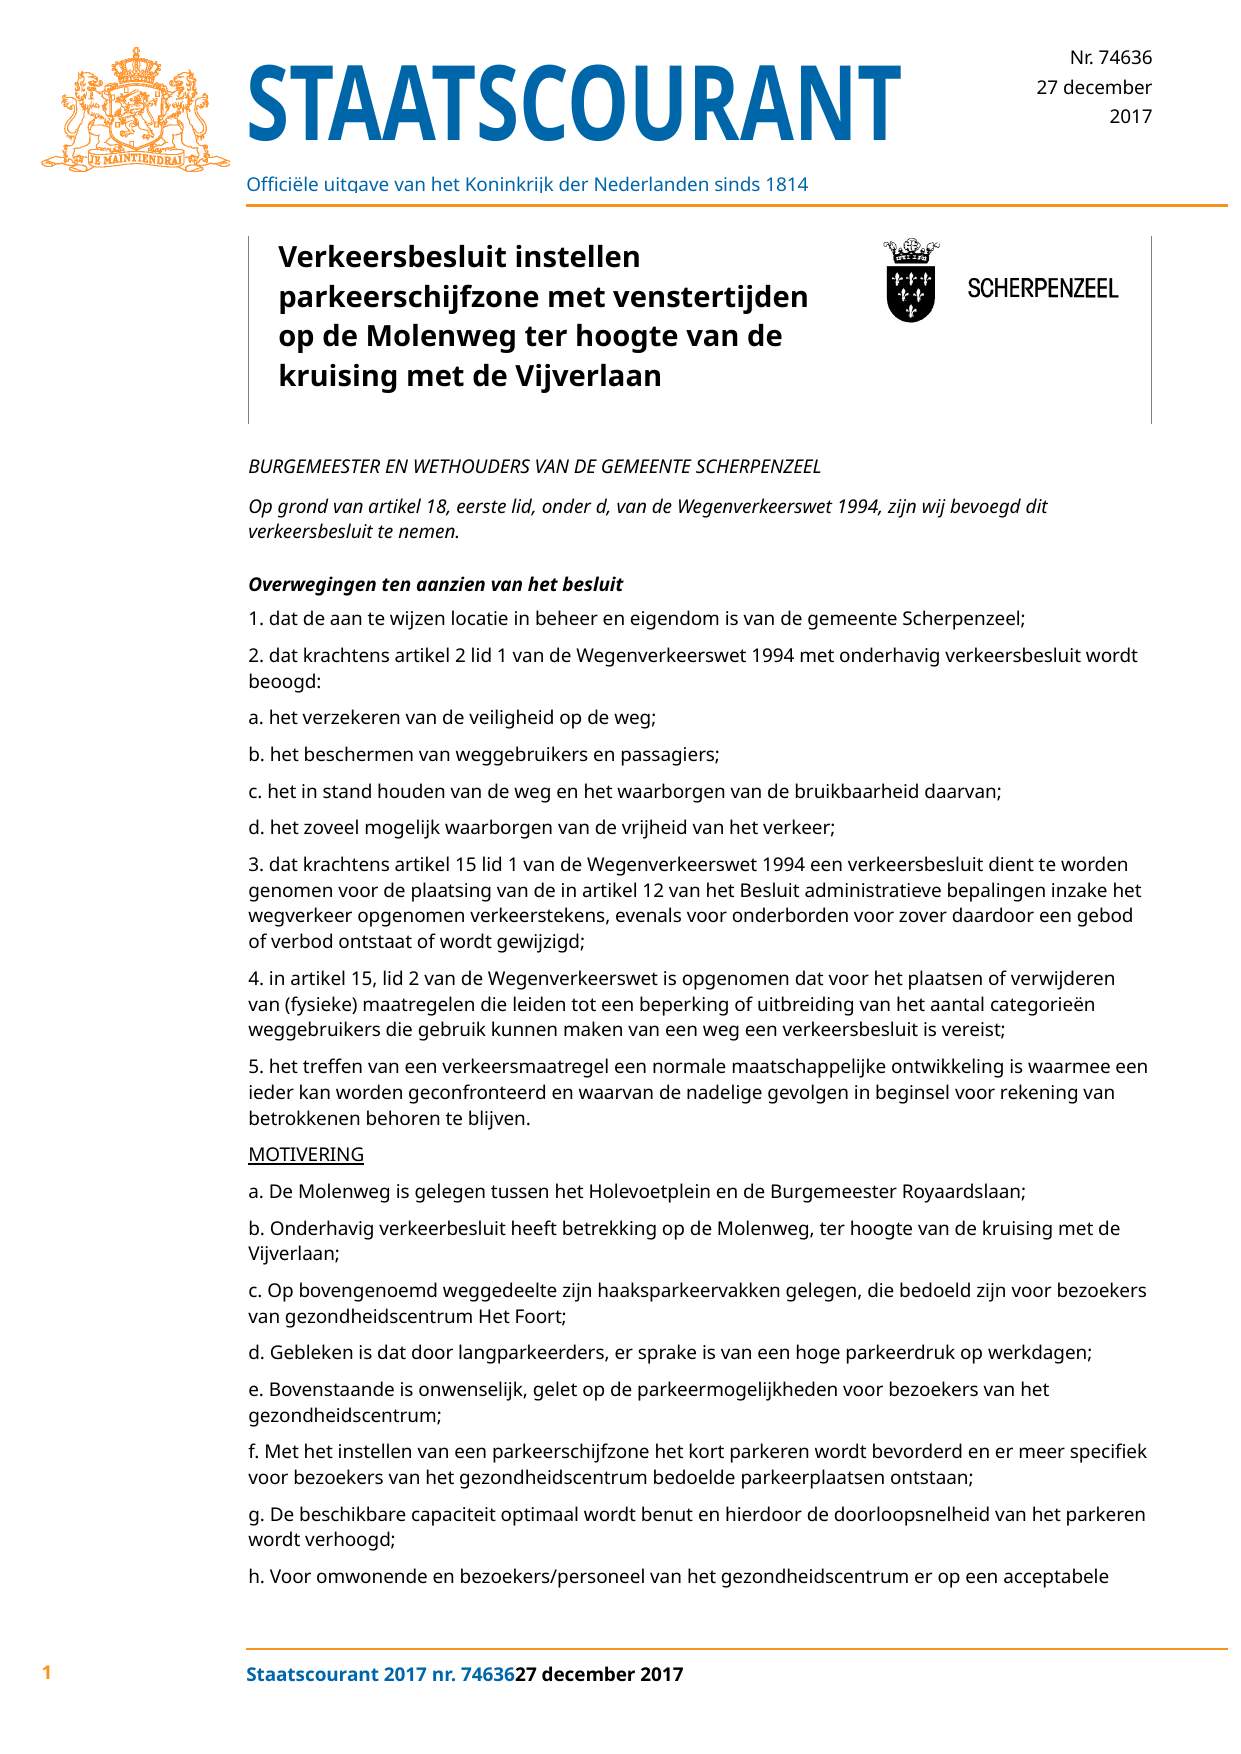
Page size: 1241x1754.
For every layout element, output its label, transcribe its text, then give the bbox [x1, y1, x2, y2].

text e. Bovenstaande is onwenselijk, gelet op de parkeermogelijkheden voor bezoekers van het gezondheidscentrum; [248, 1376, 1152, 1428]
text a. De Molenweg is gelegen tussen het Holevoetplein en de Burgemeester Royaardslaan; [248, 1178, 1152, 1204]
table_header Verkeersbesluit instellen parkeerschijfzone met venstertijden op de Molenweg ter hoogte van de kruising met de Vijverlaan [249, 236, 850, 424]
text 2. dat krachtens artikel 2 lid 1 van de Wegenverkeerswet 1994 met onderhavig verkeersbesluit wordt beoogd: [248, 642, 1152, 694]
picture [41, 47, 231, 172]
table_header [850, 236, 1151, 424]
text g. De beschikbare capaciteit optimaal wordt benut en hierdoor de doorloopsnelheid van het parkeren wordt verhoogd; [248, 1501, 1152, 1552]
text f. Met het instellen van een parkeerschijfzone het kort parkeren wordt bevorderd en er meer specifiek voor bezoekers van het gezondheidscentrum bedoelde parkeerplaatsen ontstaan; [248, 1438, 1152, 1490]
text BURGEMEESTER EN WETHOUDERS VAN DE GEMEENTE SCHERPENZEEL [248, 454, 1152, 479]
text 3. dat krachtens artikel 15 lid 1 van de Wegenverkeerswet 1994 een verkeersbesluit dient te worden genomen voor de plaatsing van de in artikel 12 van het Besluit administratieve bepalingen inzake het wegverkeer opgenomen verkeerstekens, evenals voor onderborden voor zover daardoor een gebod of verbod ontstaat of wordt gewijzigd; [248, 851, 1152, 954]
text b. het beschermen van weggebruikers en passagiers; [248, 741, 1152, 767]
text 1. dat de aan te wijzen locatie in beheer en eigendom is van de gemeente Scherpenzeel; [248, 606, 1152, 631]
text h. Voor omwonende en bezoekers/personeel van het gezondheidscentrum er op een acceptabele [248, 1563, 1152, 1589]
text MOTIVERING [248, 1141, 1152, 1167]
text Op grond van artikel 18, eerste lid, onder d, van de Wegenverkeerswet 1994, zijn wij bevoegd dit verkeersbesluit te nemen. [248, 493, 1152, 544]
text Overwegingen ten aanzien van het besluit [248, 571, 1152, 597]
text d. Gebleken is dat door langparkeerders, er sprake is van een hoge parkeerdruk op werkdagen; [248, 1339, 1152, 1365]
text a. het verzekeren van de veiligheid op de weg; [248, 704, 1152, 730]
text c. het in stand houden van de weg en het waarborgen van de bruikbaarheid daarvan; [248, 778, 1152, 804]
picture [882, 236, 1119, 324]
text 5. het treffen van een verkeersmaatregel een normale maatschappelijke ontwikkeling is waarmee een ieder kan worden geconfronteerd en waarvan de nadelige gevolgen in beginsel voor rekening van betrokkenen behoren te blijven. [248, 1053, 1152, 1130]
text b. Onderhavig verkeerbesluit heeft betrekking op de Molenweg, ter hoogte van de kruising met de Vijverlaan; [248, 1215, 1152, 1266]
text 4. in artikel 15, lid 2 van de Wegenverkeerswet is opgenomen dat voor het plaatsen of verwijderen van (fysieke) maatregelen die leiden tot een beperking of uitbreiding van het aantal categorieën weggebruikers die gebruik kunnen maken van een weg een verkeersbesluit is vereist; [248, 965, 1152, 1042]
text d. het zoveel mogelijk waarborgen van de vrijheid van het verkeer; [248, 814, 1152, 840]
text c. Op bovengenoemd weggedeelte zijn haaksparkeervakken gelegen, die bedoeld zijn voor bezoekers van gezondheidscentrum Het Foort; [248, 1277, 1152, 1328]
